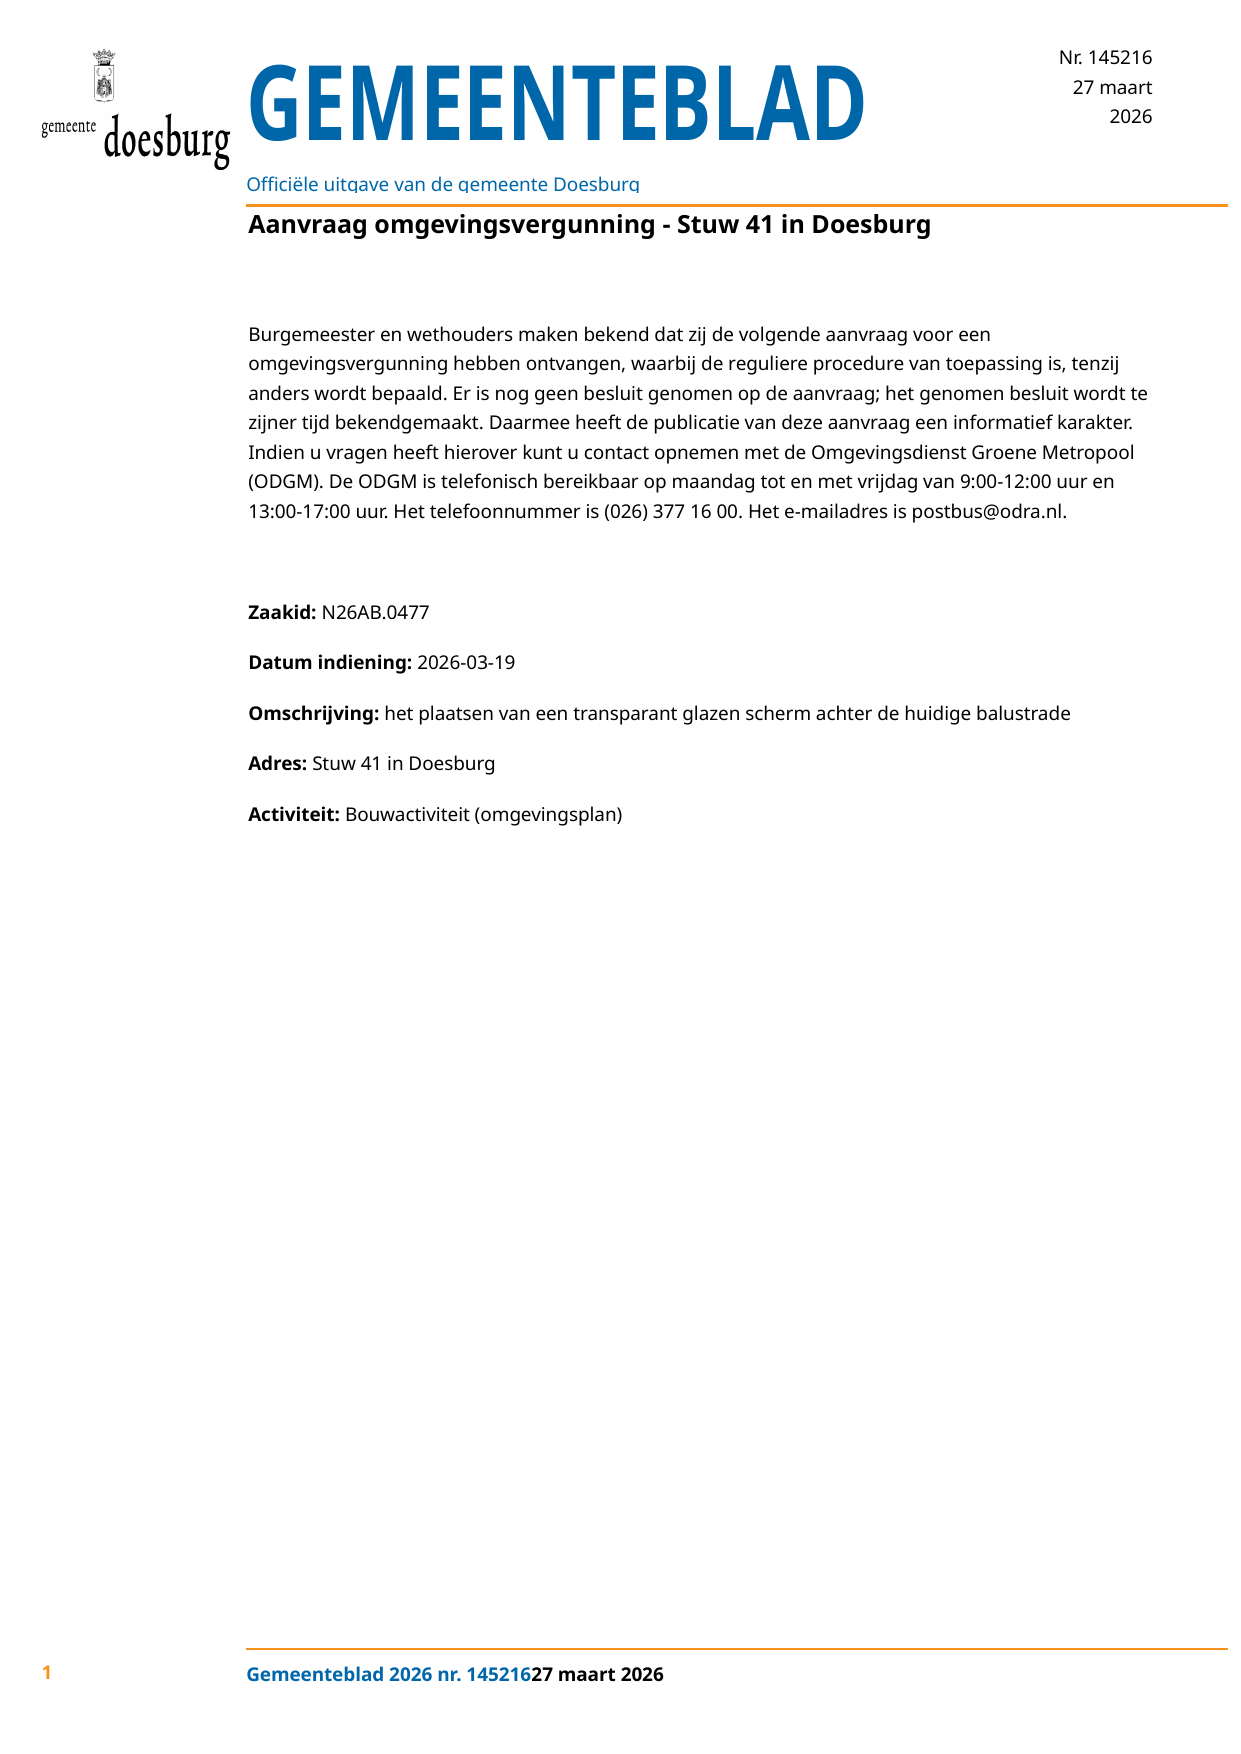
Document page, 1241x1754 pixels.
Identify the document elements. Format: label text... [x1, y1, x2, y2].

text Adres: Stuw 41 in Doesburg [248, 750, 1152, 776]
text Omschrijving: het plaatsen van een transparant glazen scherm achter de huidige balustrade [248, 700, 1152, 726]
text Burgemeester en wethouders maken bekend dat zij de volgende aanvraag voor een omgevingsvergunning hebben ontvangen, waarbij de reguliere procedure van toepassing is, tenzij anders wordt bepaald. Er is nog geen besluit genomen op de aanvraag; het genomen besluit wordt te zijner tijd bekendgemaakt. Daarmee heeft de publicatie van deze aanvraag een informatief karakter. Indien u vragen heeft hierover kunt u contact opnemen met de Omgevingsdienst Groene Metropool (ODGM). De ODGM is telefonisch bereikbaar op maandag tot en met vrijdag van 9:00-12:00 uur en 13:00-17:00 uur. Het telefoonnummer is (026) 377 16 00. Het e-mailadres is postbus@odra.nl. [248, 321, 1152, 524]
text Zaakid: N26AB.0477 [248, 599, 1152, 625]
text Datum indiening: 2026-03-19 [248, 649, 1152, 675]
text Activiteit: Bouwactiviteit (omgevingsplan) [248, 801, 1152, 826]
picture [41, 47, 231, 172]
text Aanvraag omgevingsvergunning - Stuw 41 in Doesburg [248, 207, 1152, 241]
